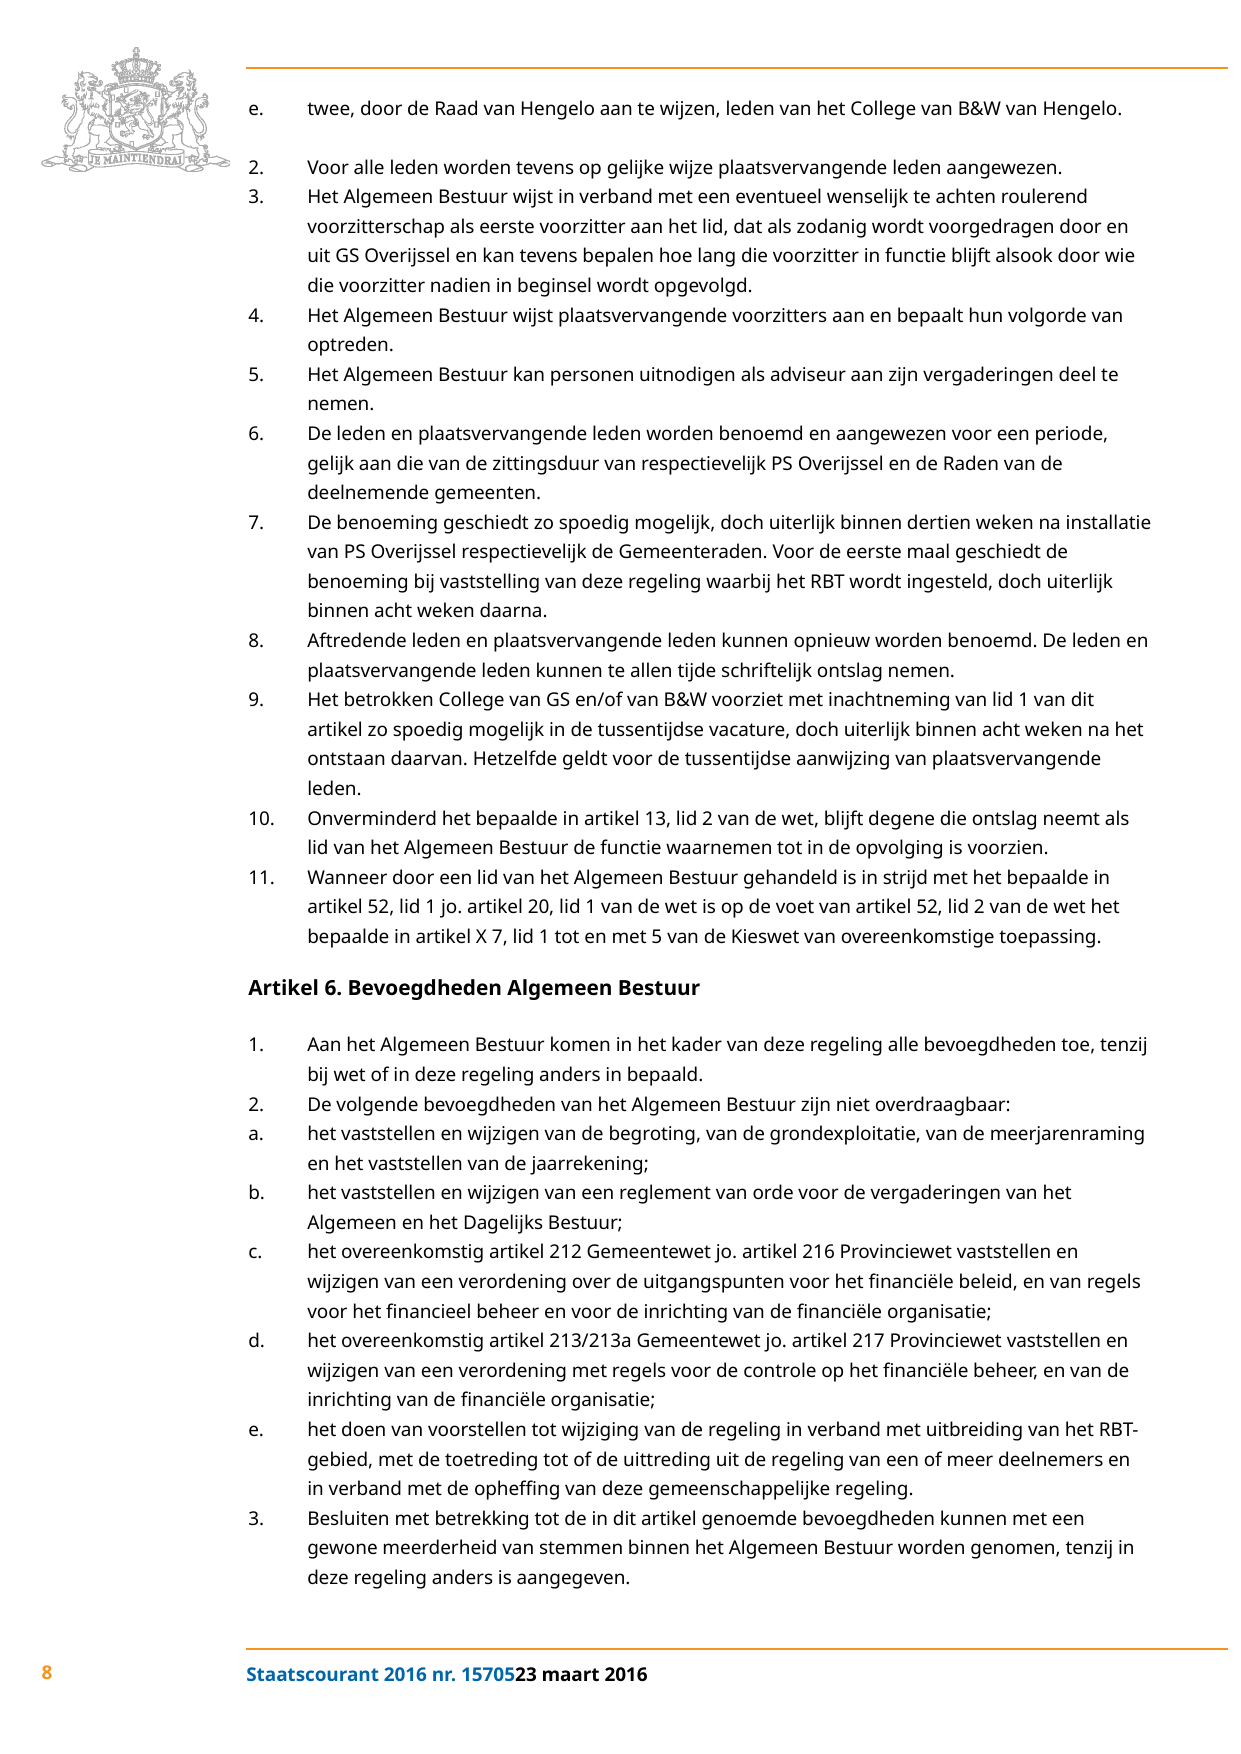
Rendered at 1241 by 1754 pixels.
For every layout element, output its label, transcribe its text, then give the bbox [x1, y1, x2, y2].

text Artikel 6. Bevoegdheden Algemeen Bestuur [248, 973, 1152, 1002]
list Voor alle leden worden tevens op gelijke wijze plaatsvervangende leden aangewezen. [248, 154, 1152, 180]
list het overeenkomstig artikel 213/213a Gemeentewet jo. artikel 217 Provinciewet vaststellen en wijzigen van een verordening met regels voor de controle op het financiële beheer, en van de inrichting van de financiële organisatie; [248, 1327, 1152, 1412]
list Aftredende leden en plaatsvervangende leden kunnen opnieuw worden benoemd. De leden en plaatsvervangende leden kunnen te allen tijde schriftelijk ontslag nemen. [248, 627, 1152, 683]
list Het betrokken College van GS en/of van B&W voorziet met inachtneming van lid 1 van dit artikel zo spoedig mogelijk in de tussentijdse vacature, doch uiterlijk binnen acht weken na het ontstaan daarvan. Hetzelfde geldt voor de tussentijdse aanwijzing van plaatsvervangende leden. [248, 686, 1152, 801]
list De benoeming geschiedt zo spoedig mogelijk, doch uiterlijk binnen dertien weken na installatie van PS Overijssel respectievelijk de Gemeenteraden. Voor de eerste maal geschiedt de benoeming bij vaststelling van deze regeling waarbij het RBT wordt ingesteld, doch uiterlijk binnen acht weken daarna. [248, 509, 1152, 623]
list twee, door de Raad van Hengelo aan te wijzen, leden van het College van B&W van Hengelo. [248, 95, 1152, 121]
list het overeenkomstig artikel 212 Gemeentewet jo. artikel 216 Provinciewet vaststellen en wijzigen van een verordening over de uitgangspunten voor het financiële beleid, en van regels voor het financieel beheer en voor de inrichting van de financiële organisatie; [248, 1239, 1152, 1323]
list Aan het Algemeen Bestuur komen in het kader van deze regeling alle bevoegdheden toe, tenzij bij wet of in deze regeling anders in bepaald. [248, 1032, 1152, 1087]
list De leden en plaatsvervangende leden worden benoemd en aangewezen voor een periode, gelijk aan die van de zittingsduur van respectievelijk PS Overijssel en de Raden van de deelnemende gemeenten. [248, 420, 1152, 505]
list Onverminderd het bepaalde in artikel 13, lid 2 van de wet, blijft degene die ontslag neemt als lid van het Algemeen Bestuur de functie waarnemen tot in de opvolging is voorzien. [248, 805, 1152, 860]
list het vaststellen en wijzigen van een reglement van orde voor de vergaderingen van het Algemeen en het Dagelijks Bestuur; [248, 1179, 1152, 1235]
list Het Algemeen Bestuur wijst plaatsvervangende voorzitters aan en bepaalt hun volgorde van optreden. [248, 302, 1152, 357]
list Besluiten met betrekking tot de in dit artikel genoemde bevoegdheden kunnen met een gewone meerderheid van stemmen binnen het Algemeen Bestuur worden genomen, tenzij in deze regeling anders is aangegeven. [248, 1505, 1152, 1590]
list Wanneer door een lid van het Algemeen Bestuur gehandeld is in strijd met het bepaalde in artikel 52, lid 1 jo. artikel 20, lid 1 van de wet is op de voet van artikel 52, lid 2 van de wet het bepaalde in artikel X 7, lid 1 tot en met 5 van de Kieswet van overeenkomstige toepassing. [248, 864, 1152, 949]
picture [41, 47, 231, 172]
list De volgende bevoegdheden van het Algemeen Bestuur zijn niet overdraagbaar: [248, 1091, 1152, 1116]
list het vaststellen en wijzigen van de begroting, van de grondexploitatie, van de meerjarenraming en het vaststellen van de jaarrekening; [248, 1120, 1152, 1176]
list het doen van voorstellen tot wijziging van de regeling in verband met uitbreiding van het RBT-gebied, met de toetreding tot of de uittreding uit de regeling van een of meer deelnemers en in verband met de opheffing van deze gemeenschappelijke regeling. [248, 1416, 1152, 1501]
list Het Algemeen Bestuur wijst in verband met een eventueel wenselijk te achten roulerend voorzitterschap als eerste voorzitter aan het lid, dat als zodanig wordt voorgedragen door en uit GS Overijssel en kan tevens bepalen hoe lang die voorzitter in functie blijft alsook door wie die voorzitter nadien in beginsel wordt opgevolgd. [248, 183, 1152, 298]
list Het Algemeen Bestuur kan personen uitnodigen als adviseur aan zijn vergaderingen deel te nemen. [248, 361, 1152, 416]
